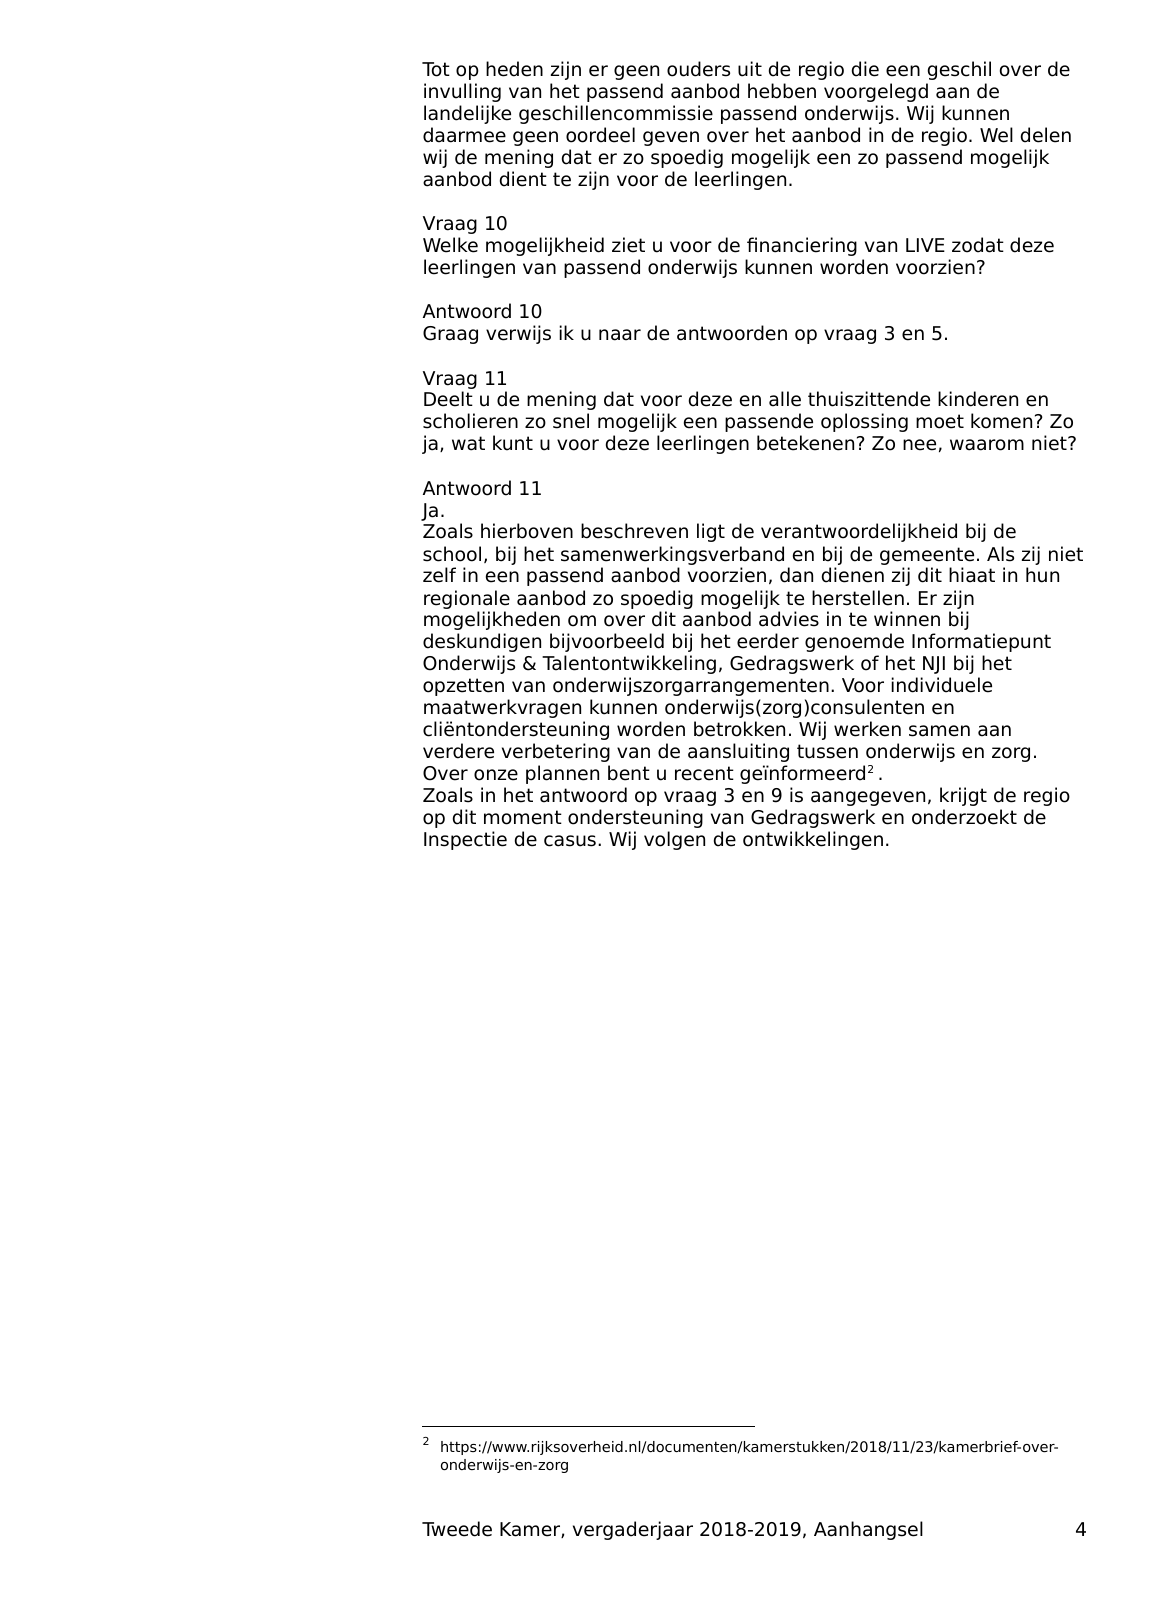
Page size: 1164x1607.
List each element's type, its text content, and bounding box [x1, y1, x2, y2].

text Deelt u de mening dat voor deze en alle thuiszittende kinderen en scholieren zo snel mogelijk een passende oplossing moet komen? Zo ja, wat kunt u voor deze leerlingen betekenen? Zo nee, waarom niet? [422, 389, 1087, 455]
text Vraag 10 [422, 213, 1087, 235]
text Antwoord 11 [422, 477, 1087, 499]
text Welke mogelijkheid ziet u voor de financiering van LIVE zodat deze leerlingen van passend onderwijs kunnen worden voorzien? [422, 235, 1087, 279]
text Zoals in het antwoord op vraag 3 en 9 is aangegeven, krijgt de regio op dit moment ondersteuning van Gedragswerk en onderzoekt de Inspectie de casus. Wij volgen de ontwikkelingen. [422, 785, 1087, 851]
text Vraag 11 [422, 367, 1087, 389]
text Zoals hierboven beschreven ligt de verantwoordelijkheid bij de school, bij het samenwerkingsverband en bij de gemeente. Als zij niet zelf in een passend aanbod voorzien, dan dienen zij dit hiaat in hun regionale aanbod zo spoedig mogelijk te herstellen. Er zijn mogelijkheden om over dit aanbod advies in te winnen bij deskundigen bijvoorbeeld bij het eerder genoemde Informatiepunt Onderwijs & Talentontwikkeling, Gedragswerk of het NJI bij het opzetten van onderwijszorgarrangementen. Voor individuele maatwerkvragen kunnen onderwijs(zorg)consulenten en cliëntondersteuning worden betrokken. Wij werken samen aan verdere verbetering van de aansluiting tussen onderwijs en zorg. Over onze plannen bent u recent geïnformeerd. [422, 521, 1087, 785]
text https://www.rijksoverheid.nl/documenten/kamerstukken/2018/11/23/kamerbrief-over-onderwijs-en-zorg [422, 1435, 1087, 1474]
text Graag verwijs ik u naar de antwoorden op vraag 3 en 5. [422, 323, 1087, 345]
text Tot op heden zijn er geen ouders uit de regio die een geschil over de invulling van het passend aanbod hebben voorgelegd aan de landelijke geschillencommissie passend onderwijs. Wij kunnen daarmee geen oordeel geven over het aanbod in de regio. Wel delen wij de mening dat er zo spoedig mogelijk een zo passend mogelijk aanbod dient te zijn voor de leerlingen. [422, 59, 1087, 191]
text Antwoord 10 [422, 301, 1087, 323]
text Ja. [422, 499, 1087, 521]
